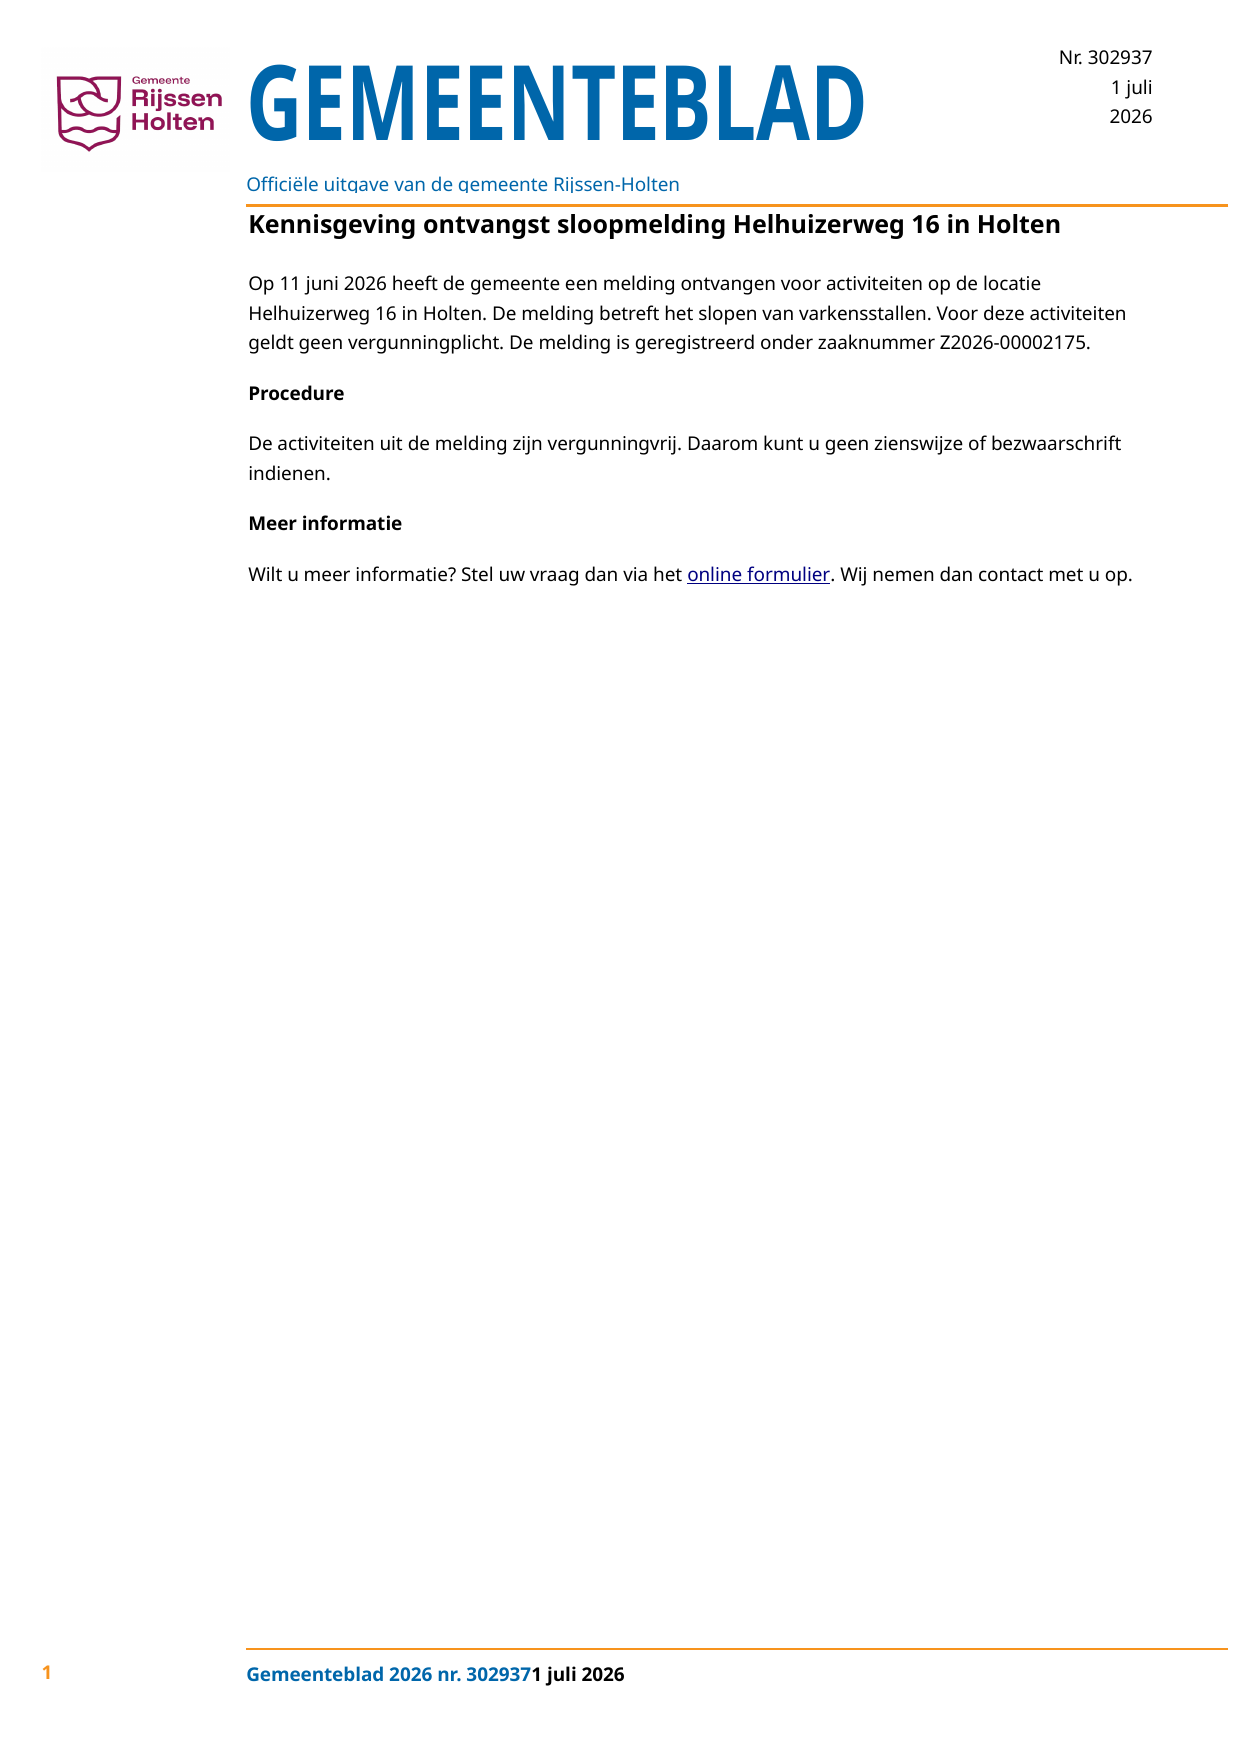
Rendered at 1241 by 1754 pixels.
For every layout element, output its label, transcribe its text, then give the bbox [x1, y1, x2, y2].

text Wilt u meer informatie? Stel uw vraag dan via het online formulier. Wij nemen dan contact met u op. [248, 561, 1152, 586]
text Op 11 juni 2026 heeft de gemeente een melding ontvangen voor activiteiten op de locatie Helhuizerweg 16 in Holten. De melding betreft het slopen van varkensstallen. Voor deze activiteiten geldt geen vergunningplicht. De melding is geregistreerd onder zaaknummer Z2026-00002175. [248, 270, 1152, 355]
text Procedure [248, 380, 1152, 406]
picture [41, 47, 231, 172]
text Kennisgeving ontvangst sloopmelding Helhuizerweg 16 in Holten [248, 207, 1152, 241]
text Meer informatie [248, 510, 1152, 536]
text De activiteiten uit de melding zijn vergunningvrij. Daarom kunt u geen zienswijze of bezwaarschrift indienen. [248, 430, 1152, 486]
